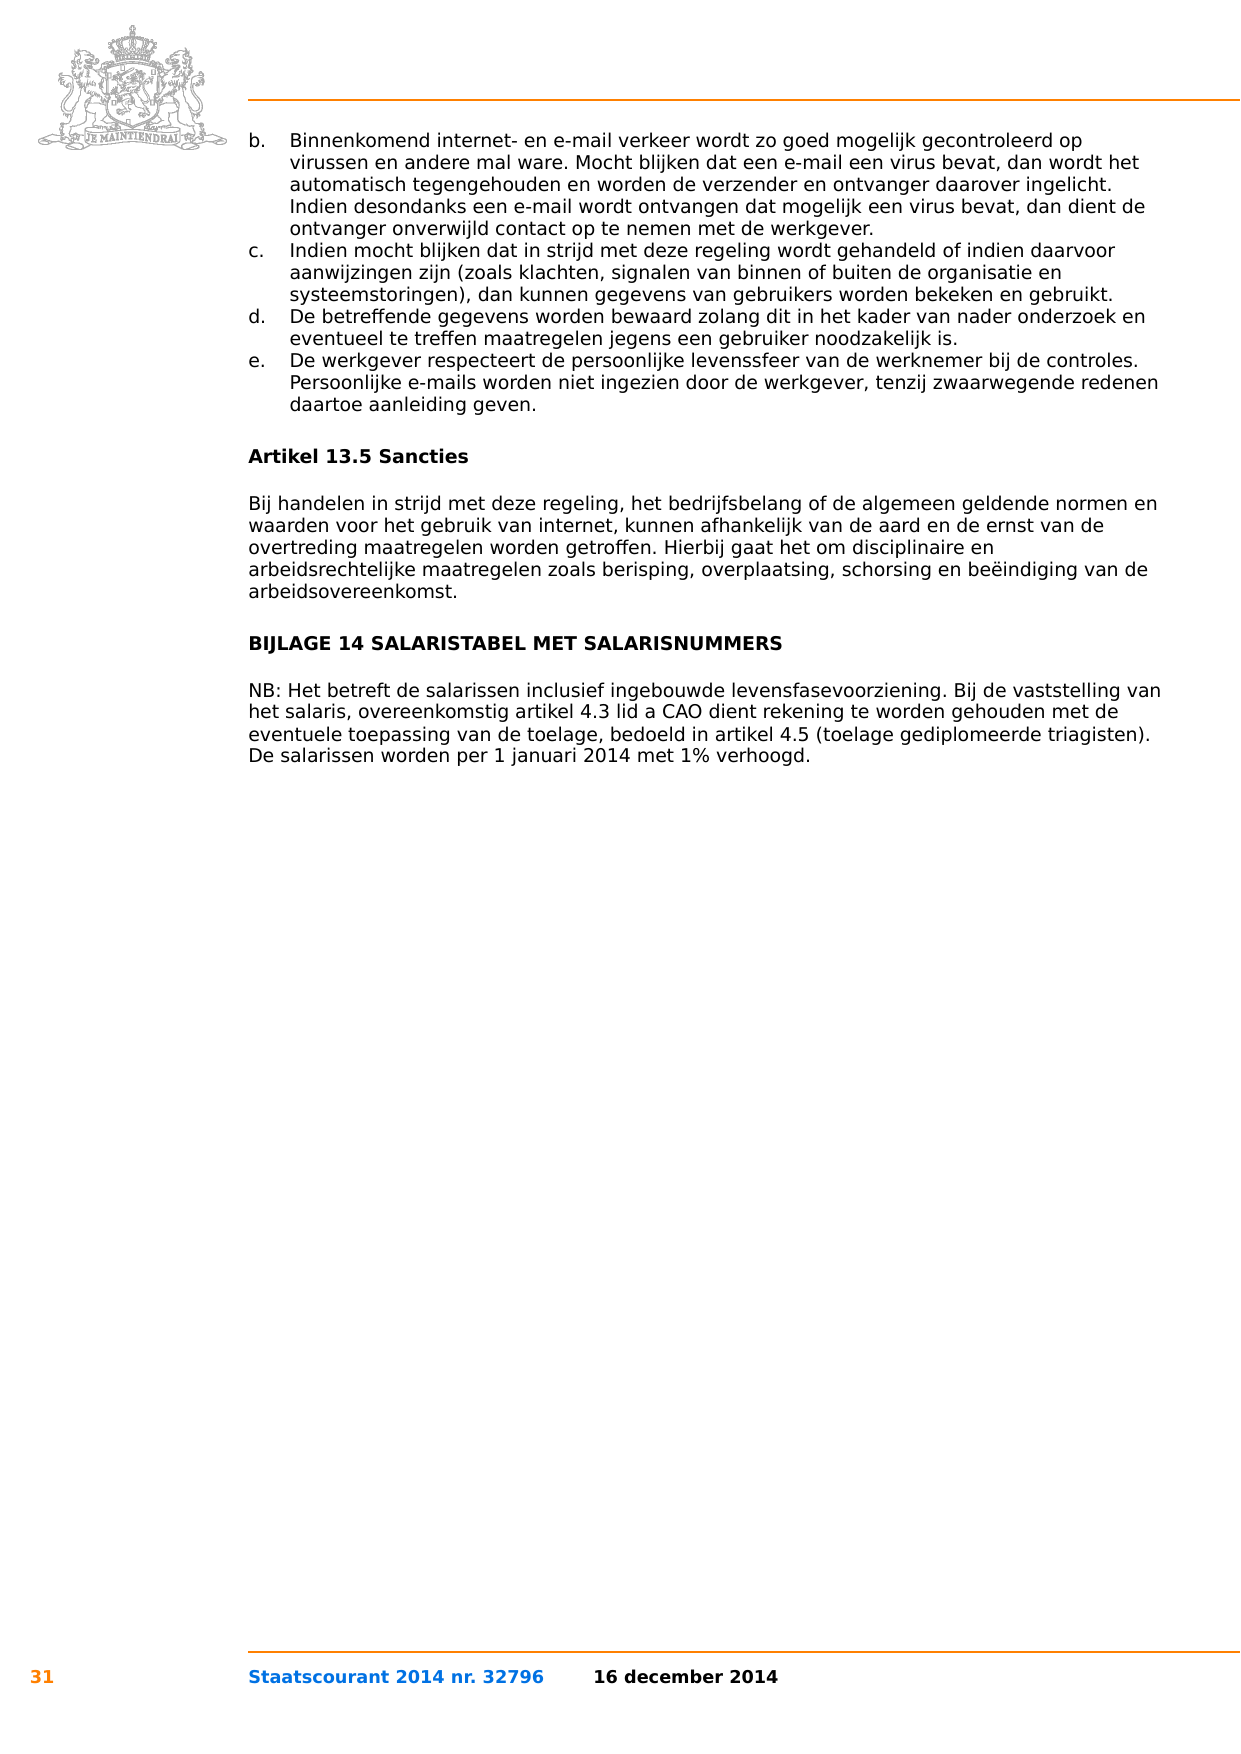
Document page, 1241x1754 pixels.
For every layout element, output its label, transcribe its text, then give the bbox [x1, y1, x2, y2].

picture [38, 25, 227, 150]
subtitle Artikel 13.5 Sancties [248, 446, 1163, 468]
text e. De werkgever respecteert de persoonlijke levenssfeer van de werknemer bij de controles. Persoonlijke e-mails worden niet ingezien door de werkgever, tenzij zwaarwegende redenen daartoe aanleiding geven. [248, 350, 1163, 416]
text NB: Het betreft de salarissen inclusief ingebouwde levensfasevoorziening. Bij de vaststelling van het salaris, overeenkomstig artikel 4.3 lid a CAO dient rekening te worden gehouden met de eventuele toepassing van de toelage, bedoeld in artikel 4.5 (toelage gediplomeerde triagisten). De salarissen worden per 1 januari 2014 met 1% verhoogd. [248, 679, 1163, 767]
subtitle BIJLAGE 14 SALARISTABEL MET SALARISNUMMERS [248, 632, 1163, 654]
text Bij handelen in strijd met deze regeling, het bedrijfsbelang of de algemeen geldende normen en waarden voor het gebruik van internet, kunnen afhankelijk van de aard en de ernst van de overtreding maatregelen worden getroffen. Hierbij gaat het om disciplinaire en arbeidsrechtelijke maatregelen zoals berisping, overplaatsing, schorsing en beëindiging van de arbeidsovereenkomst. [248, 493, 1163, 602]
text d. De betreffende gegevens worden bewaard zolang dit in het kader van nader onderzoek en eventueel te treffen maatregelen jegens een gebruiker noodzakelijk is. [248, 306, 1163, 350]
text c. Indien mocht blijken dat in strijd met deze regeling wordt gehandeld of indien daarvoor aanwijzingen zijn (zoals klachten, signalen van binnen of buiten de organisatie en systeemstoringen), dan kunnen gegevens van gebruikers worden bekeken en gebruikt. [248, 240, 1163, 306]
text b. Binnenkomend internet- en e-mail verkeer wordt zo goed mogelijk gecontroleerd op virussen en andere mal ware. Mocht blijken dat een e-mail een virus bevat, dan wordt het automatisch tegengehouden en worden de verzender en ontvanger daarover ingelicht. Indien desondanks een e-mail wordt ontvangen dat mogelijk een virus bevat, dan dient de ontvanger onverwijld contact op te nemen met de werkgever. [248, 130, 1163, 240]
